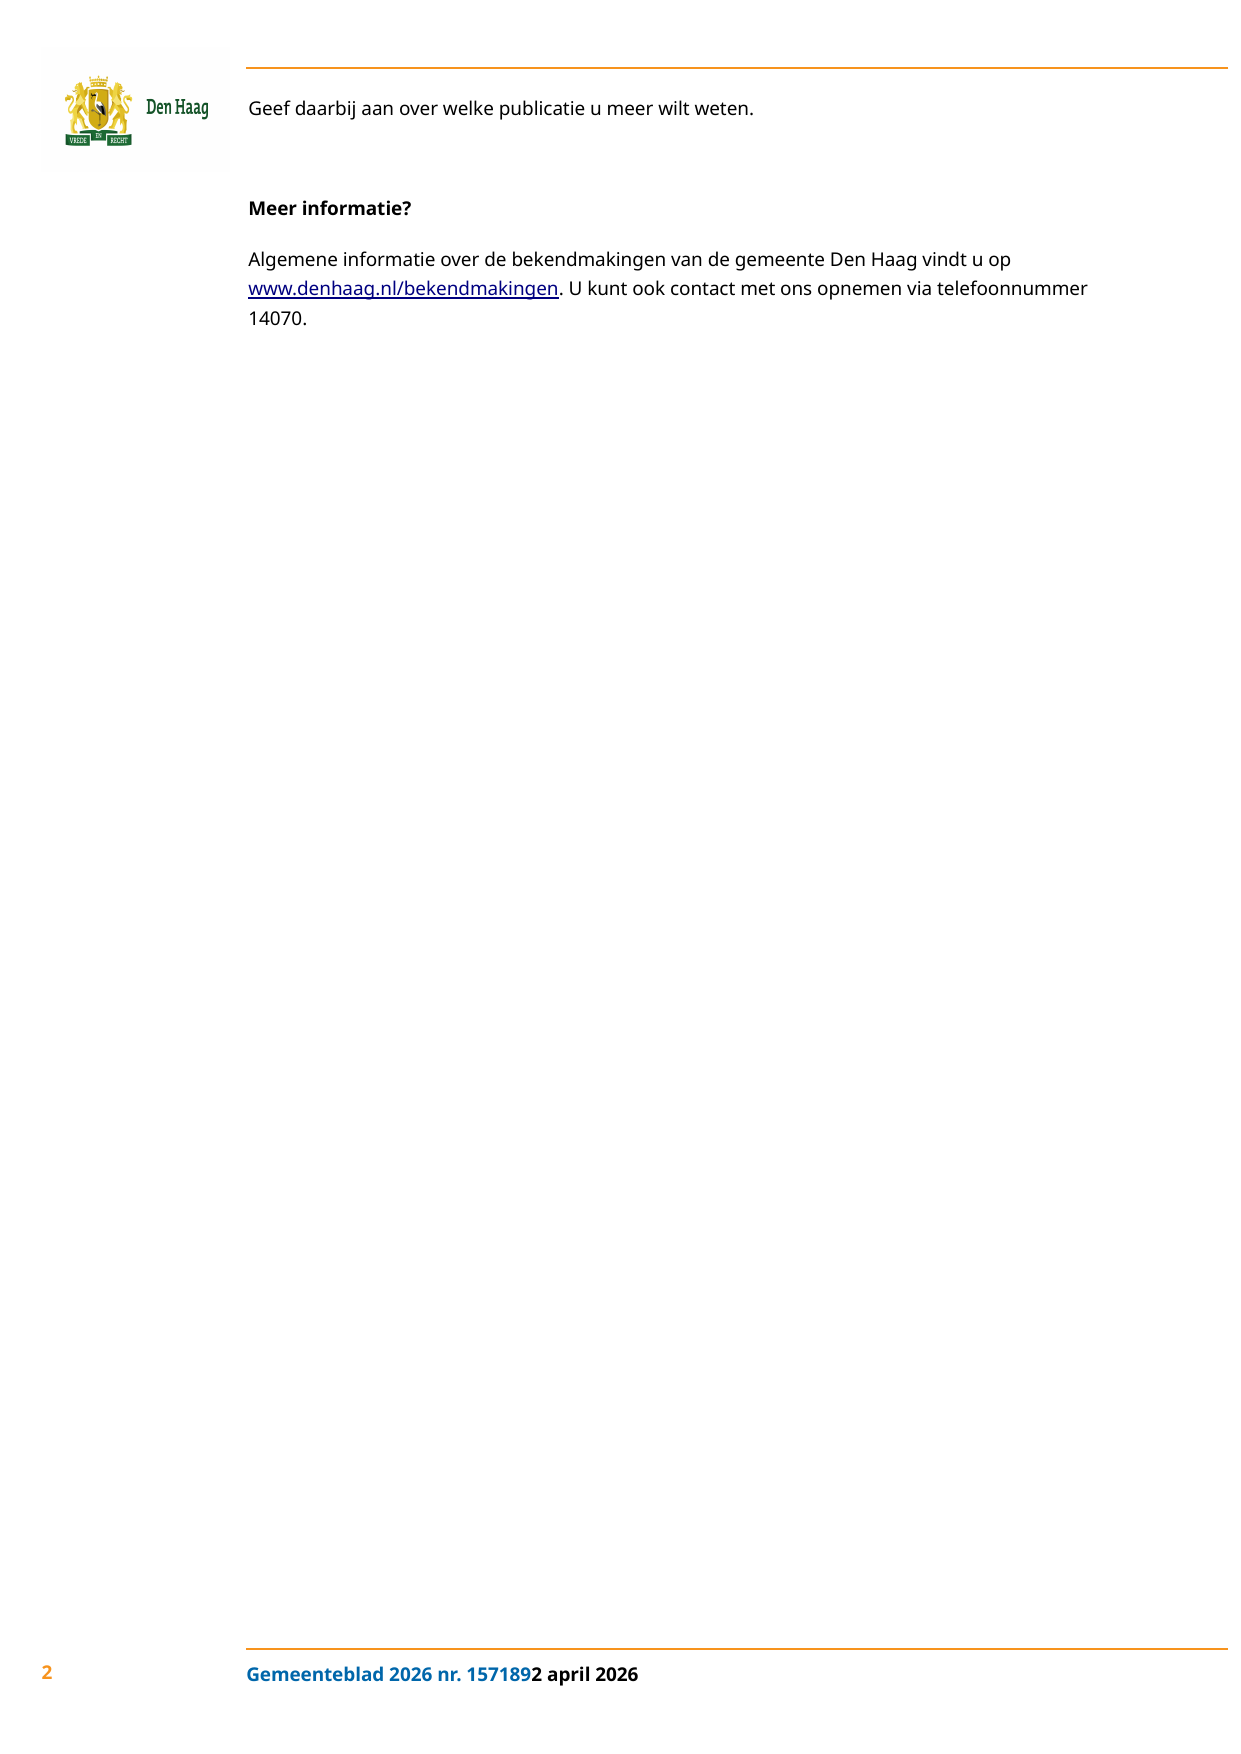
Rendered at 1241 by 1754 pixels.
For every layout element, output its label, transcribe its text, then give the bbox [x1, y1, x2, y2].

text Meer informatie? [248, 196, 1152, 221]
picture [41, 47, 231, 172]
text Geef daarbij aan over welke publicatie u meer wilt weten. [248, 95, 1152, 121]
text Algemene informatie over de bekendmakingen van de gemeente Den Haag vindt u op www.denhaag.nl/bekendmakingen. U kunt ook contact met ons opnemen via telefoonnummer 14070. [248, 246, 1152, 331]
